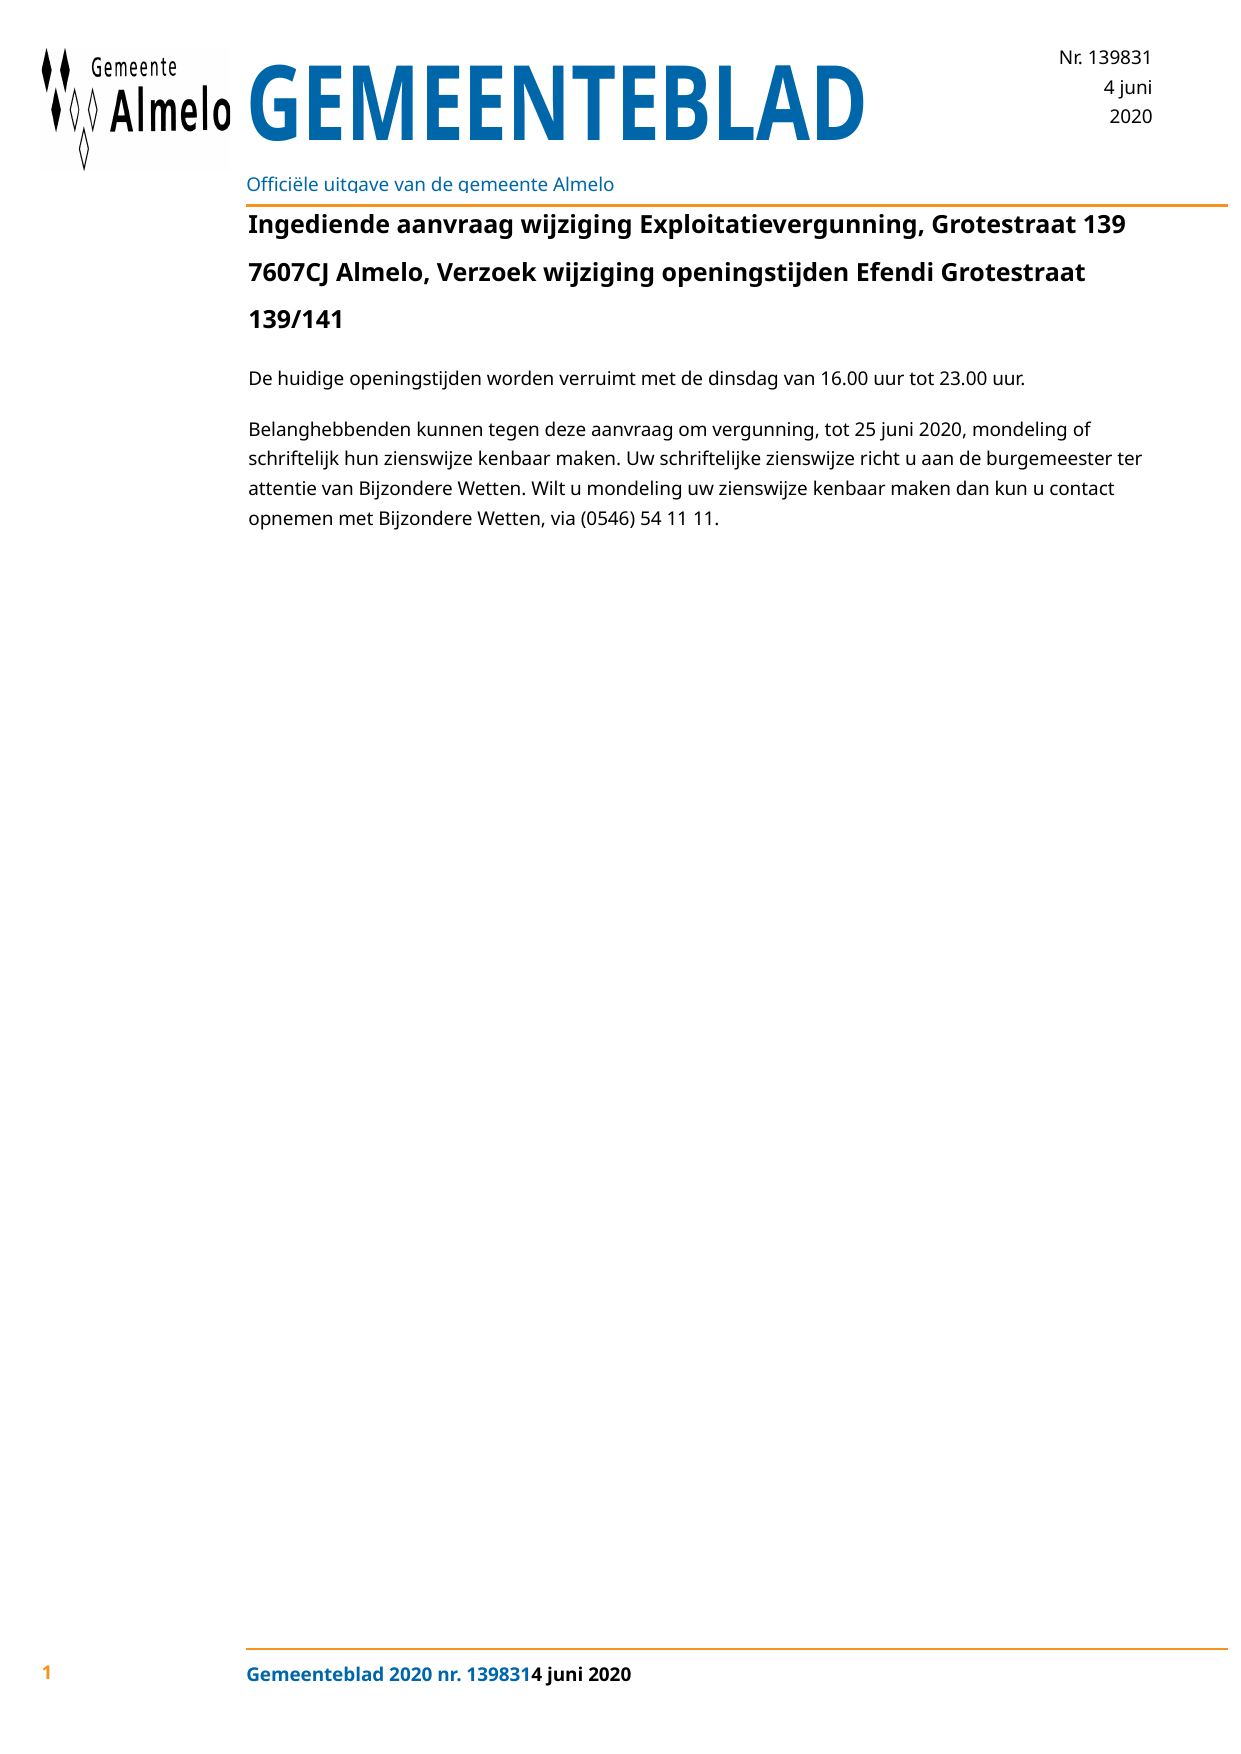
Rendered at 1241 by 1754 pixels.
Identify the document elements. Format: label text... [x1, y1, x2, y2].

text De huidige openingstijden worden verruimt met de dinsdag van 16.00 uur tot 23.00 uur. [248, 366, 1152, 391]
text Belanghebbenden kunnen tegen deze aanvraag om vergunning, tot 25 juni 2020, mondeling of schriftelijk hun zienswijze kenbaar maken. Uw schriftelijke zienswijze richt u aan de burgemeester ter attentie van Bijzondere Wetten. Wilt u mondeling uw zienswijze kenbaar maken dan kun u contact opnemen met Bijzondere Wetten, via (0546) 54 11 11. [248, 416, 1152, 530]
picture [41, 47, 231, 172]
text Ingediende aanvraag wijziging Exploitatievergunning, Grotestraat 139 7607CJ Almelo, Verzoek wijziging openingstijden Efendi Grotestraat 139/141 [248, 207, 1152, 336]
